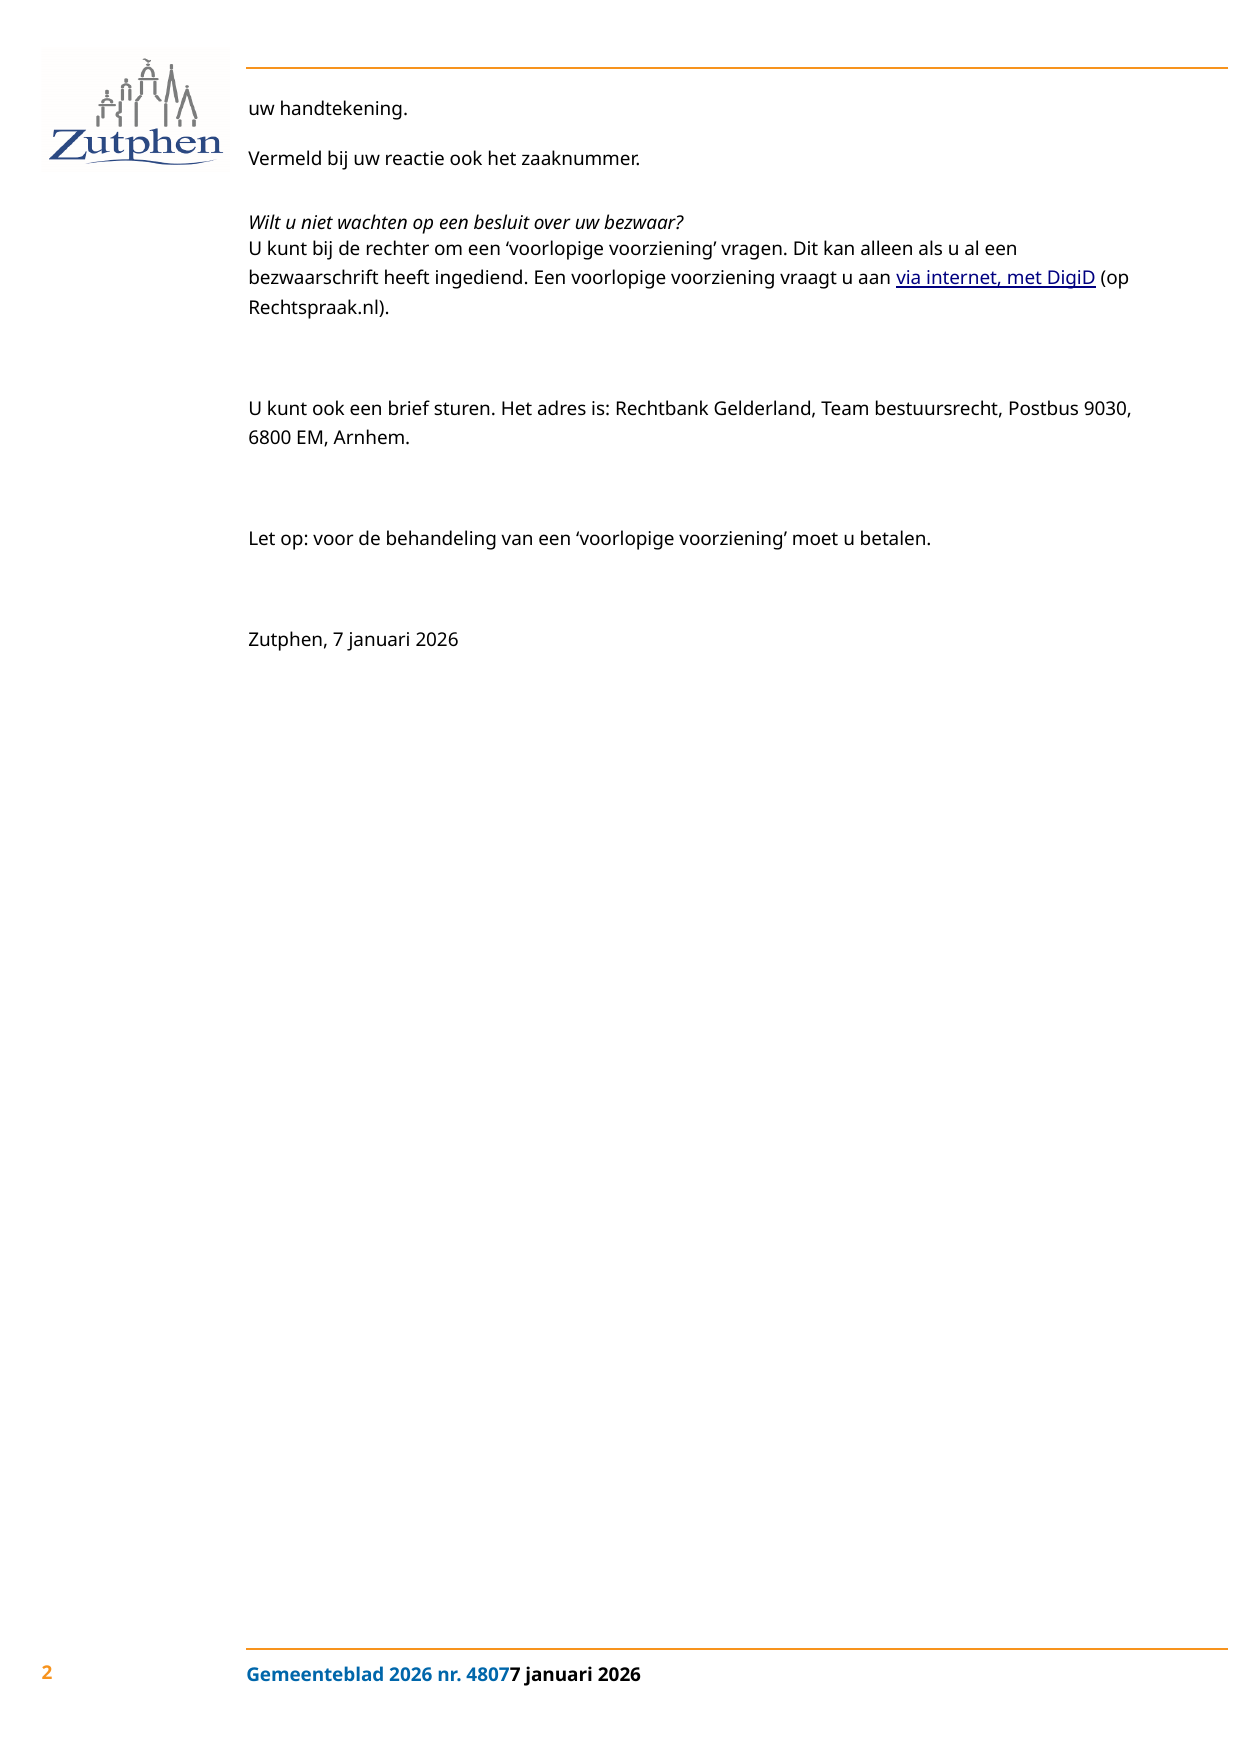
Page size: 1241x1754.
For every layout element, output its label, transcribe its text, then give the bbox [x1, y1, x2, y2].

text U kunt bij de rechter om een ‘voorlopige voorziening’ vragen. Dit kan alleen als u al een bezwaarschrift heeft ingediend. Een voorlopige voorziening vraagt u aan via internet, met DigiD (op Rechtspraak.nl). [248, 235, 1152, 320]
text Zutphen, 7 januari 2026 [248, 626, 1152, 652]
text U kunt ook een brief sturen. Het adres is: Rechtbank Gelderland, Team bestuursrecht, Postbus 9030, 6800 EM, Arnhem. [248, 395, 1152, 450]
text Wilt u niet wachten op een besluit over uw bezwaar? [248, 209, 1152, 235]
text Vermeld bij uw reactie ook het zaaknummer. [248, 145, 1152, 171]
text uw handtekening. [248, 95, 1152, 121]
picture [41, 47, 231, 172]
text Let op: voor de behandeling van een ‘voorlopige voorziening’ moet u betalen. [248, 525, 1152, 551]
